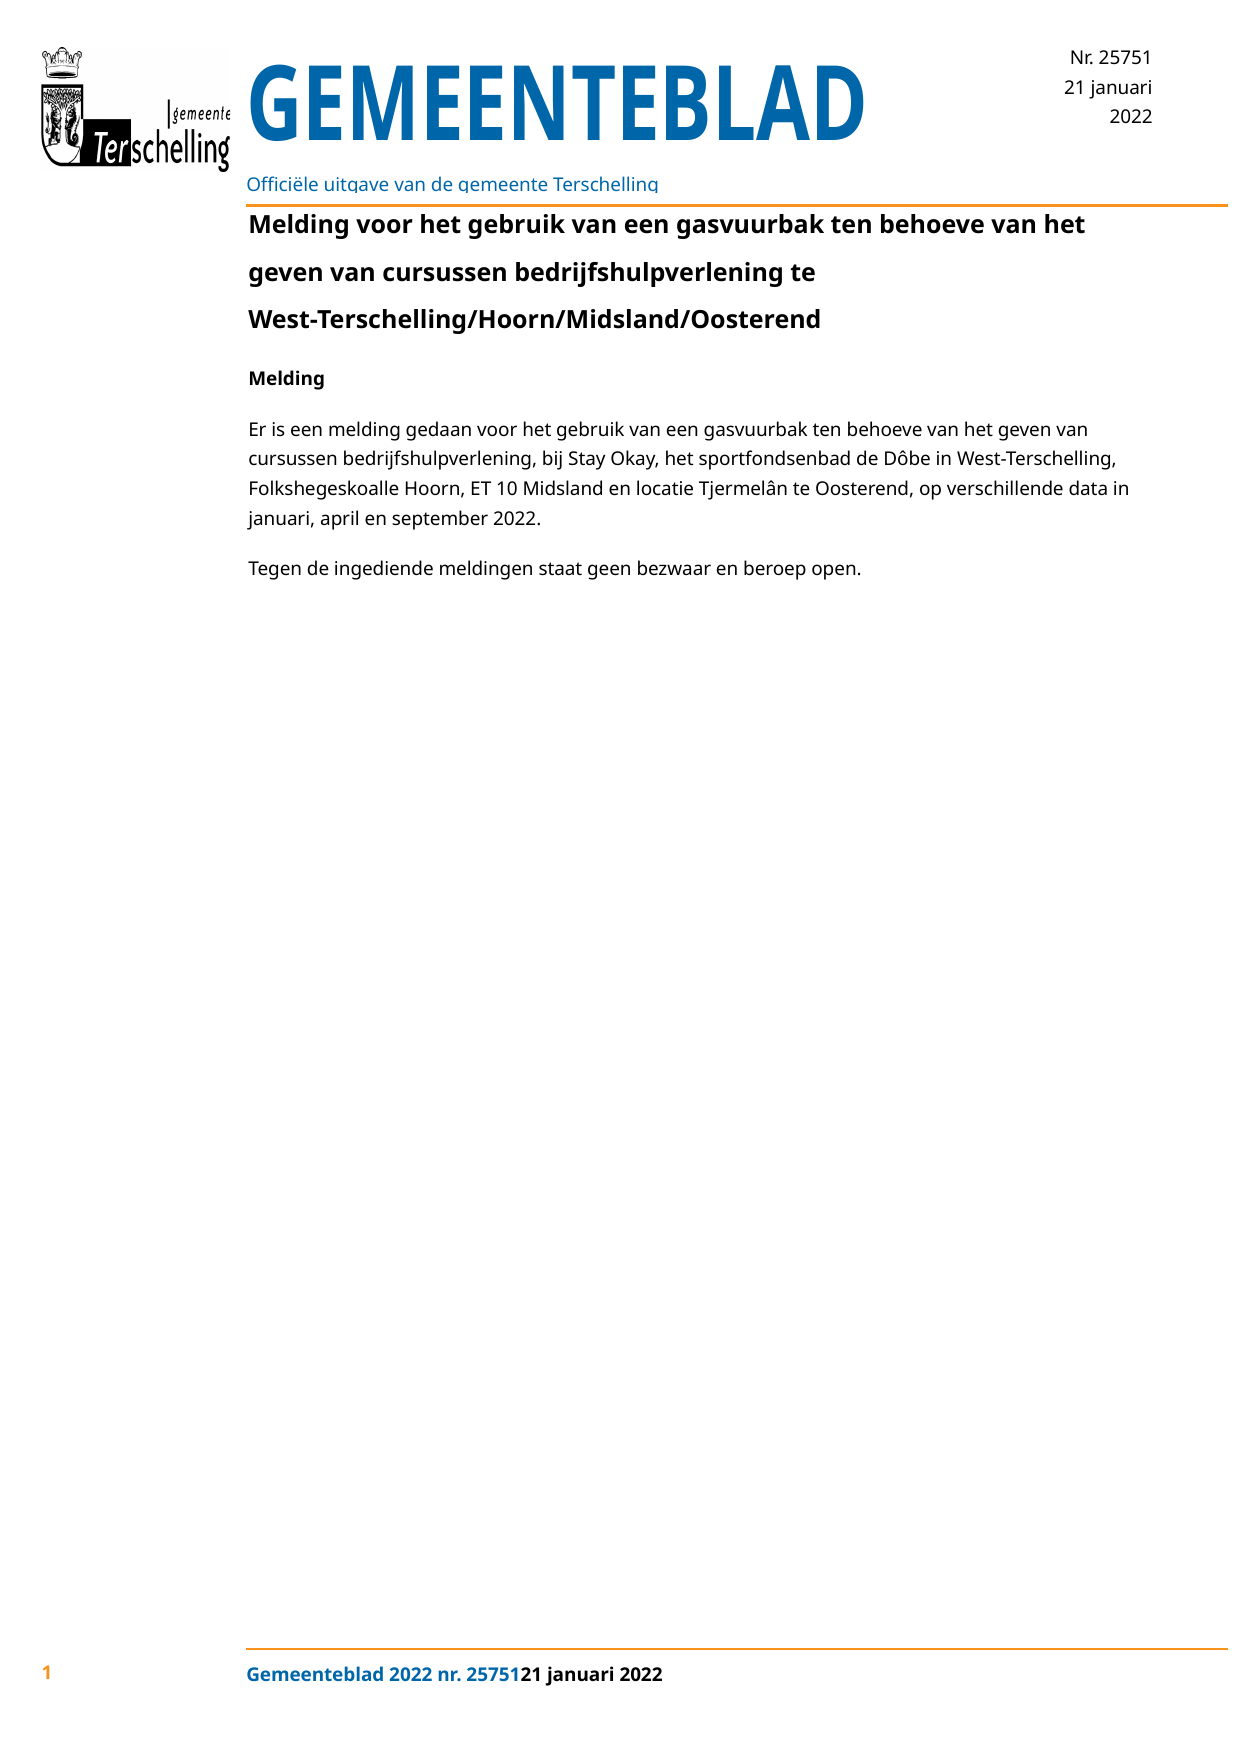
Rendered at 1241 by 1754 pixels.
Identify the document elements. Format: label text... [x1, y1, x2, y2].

picture [41, 47, 231, 172]
text Melding voor het gebruik van een gasvuurbak ten behoeve van het geven van cursussen bedrijfshulpverlening te West-Terschelling/Hoorn/Midsland/Oosterend [248, 207, 1152, 336]
text Melding [248, 366, 1152, 391]
text Tegen de ingediende meldingen staat geen bezwaar en beroep open. [248, 555, 1152, 581]
text Er is een melding gedaan voor het gebruik van een gasvuurbak ten behoeve van het geven van cursussen bedrijfshulpverlening, bij Stay Okay, het sportfondsenbad de Dôbe in West-Terschelling, Folkshegeskoalle Hoorn, ET 10 Midsland en locatie Tjermelân te Oosterend, op verschillende data in januari, april en september 2022. [248, 416, 1152, 530]
